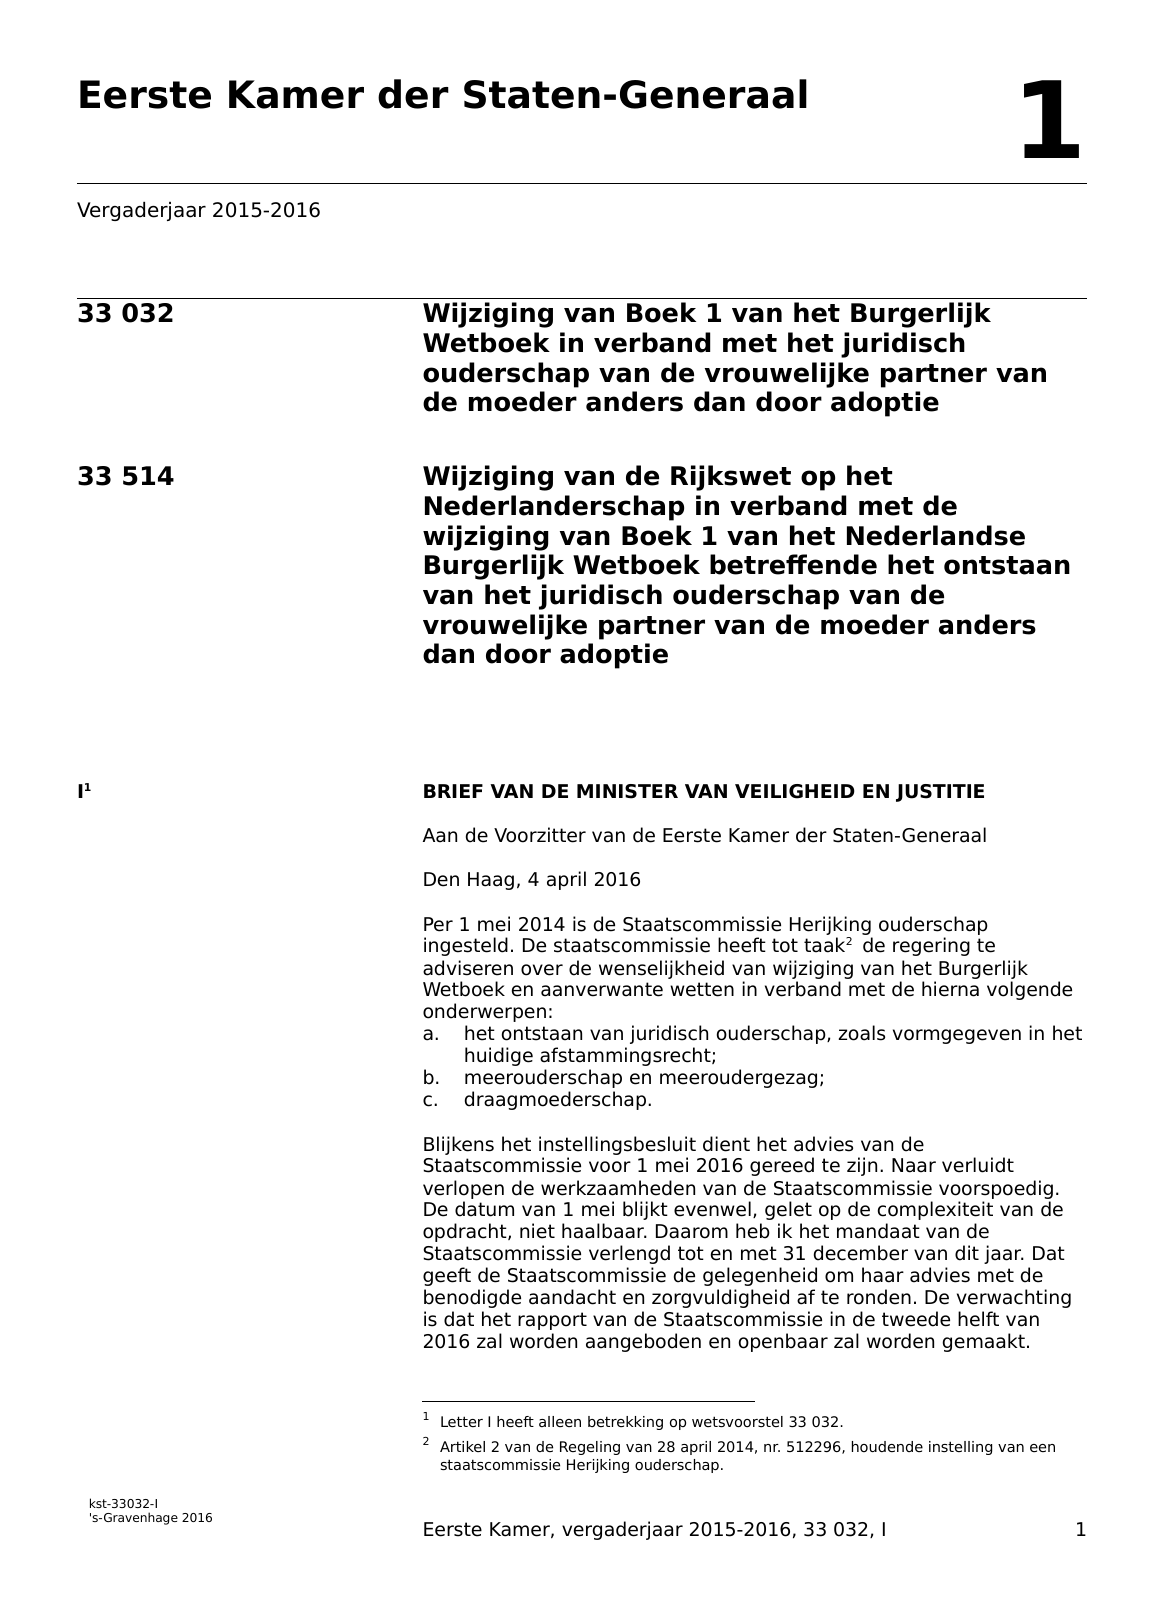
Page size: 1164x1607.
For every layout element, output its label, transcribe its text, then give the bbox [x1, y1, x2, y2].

text Artikel 2 van de Regeling van 28 april 2014, nr. 512296, houdende instelling van een staatscommissie Herijking ouderschap. [422, 1435, 1087, 1474]
table_cell Vergaderjaar 2015-2016 [77, 184, 1087, 298]
text Blijkens het instellingsbesluit dient het advies van de Staatscommissie voor 1 mei 2016 gereed te zijn. Naar verluidt verlopen de werkzaamheden van de Staatscommissie voorspoedig. De datum van 1 mei blijkt evenwel, gelet op de complexiteit van de opdracht, niet haalbaar. Daarom heb ik het mandaat van de Staatscommissie verlengd tot en met 31 december van dit jaar. Dat geeft de Staatscommissie de gelegenheid om haar advies met de benodigde aandacht en zorgvuldigheid af te ronden. De verwachting is dat het rapport van de Staatscommissie in de tweede helft van 2016 zal worden aangeboden en openbaar zal worden gemaakt. [422, 1133, 1087, 1353]
text b. meerouderschap en meeroudergezag; [422, 1067, 1087, 1089]
table_header Eerste Kamer der Staten-Generaal [77, 59, 886, 183]
text Letter I heeft alleen betrekking op wetsvoorstel 33 032. [422, 1410, 1087, 1432]
text Aan de Voorzitter van de Eerste Kamer der Staten-Generaal [422, 825, 1087, 847]
text Per 1 mei 2014 is de Staatscommissie Herijking ouderschap ingesteld. De staatscommissie heeft tot taak de regering te adviseren over de wenselijkheid van wijziging van het Burgerlijk Wetboek en aanverwante wetten in verband met de hierna volgende onderwerpen: [422, 913, 1087, 1023]
text Den Haag, 4 april 2016 [422, 869, 1087, 891]
text kst-33032-I [88, 1497, 323, 1511]
text a. het ontstaan van juridisch ouderschap, zoals vormgegeven in het huidige afstammingsrecht; [422, 1023, 1087, 1067]
text 's-Gravenhage 2016 [88, 1511, 323, 1525]
text c. draagmoederschap. [422, 1089, 1087, 1111]
subtitle 33 514 Wijziging van de Rijkswet op het Nederlanderschap in verband met de wijziging van Boek 1 van het Nederlandse Burgerlijk Wetboek betreffende het ontstaan van het juridisch ouderschap van de vrouwelijke partner van de moeder anders dan door adoptie [77, 462, 1087, 670]
subtitle 33 032 Wijziging van Boek 1 van het Burgerlijk Wetboek in verband met het juridisch ouderschap van de vrouwelijke partner van de moeder anders dan door adoptie [77, 299, 1087, 418]
table_header 1 [886, 59, 1087, 183]
subtitle I BRIEF VAN DE MINISTER VAN VEILIGHEID EN JUSTITIE [77, 781, 1087, 803]
